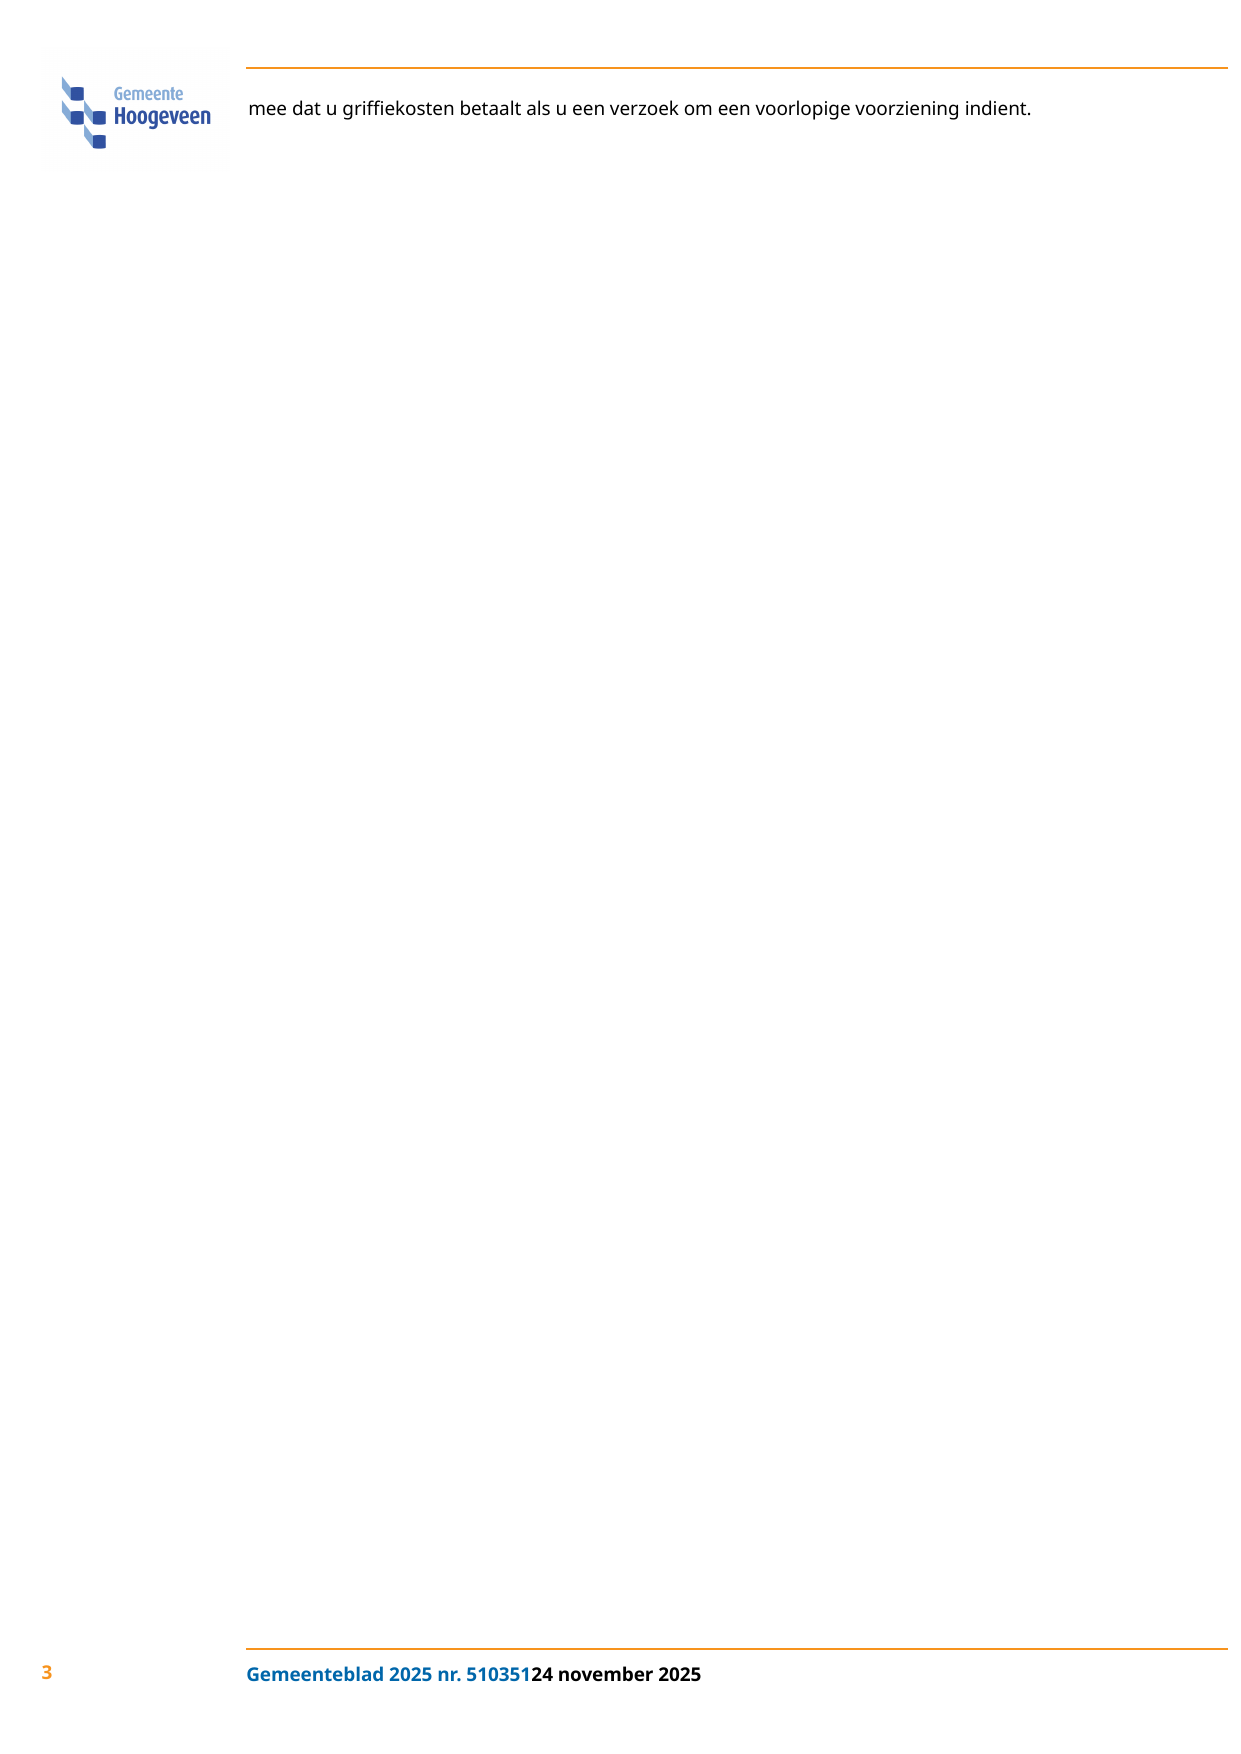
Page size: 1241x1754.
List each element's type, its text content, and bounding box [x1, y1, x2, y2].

text mee dat u griffiekosten betaalt als u een verzoek om een voorlopige voorziening indient. [248, 95, 1152, 121]
picture [41, 47, 231, 172]
